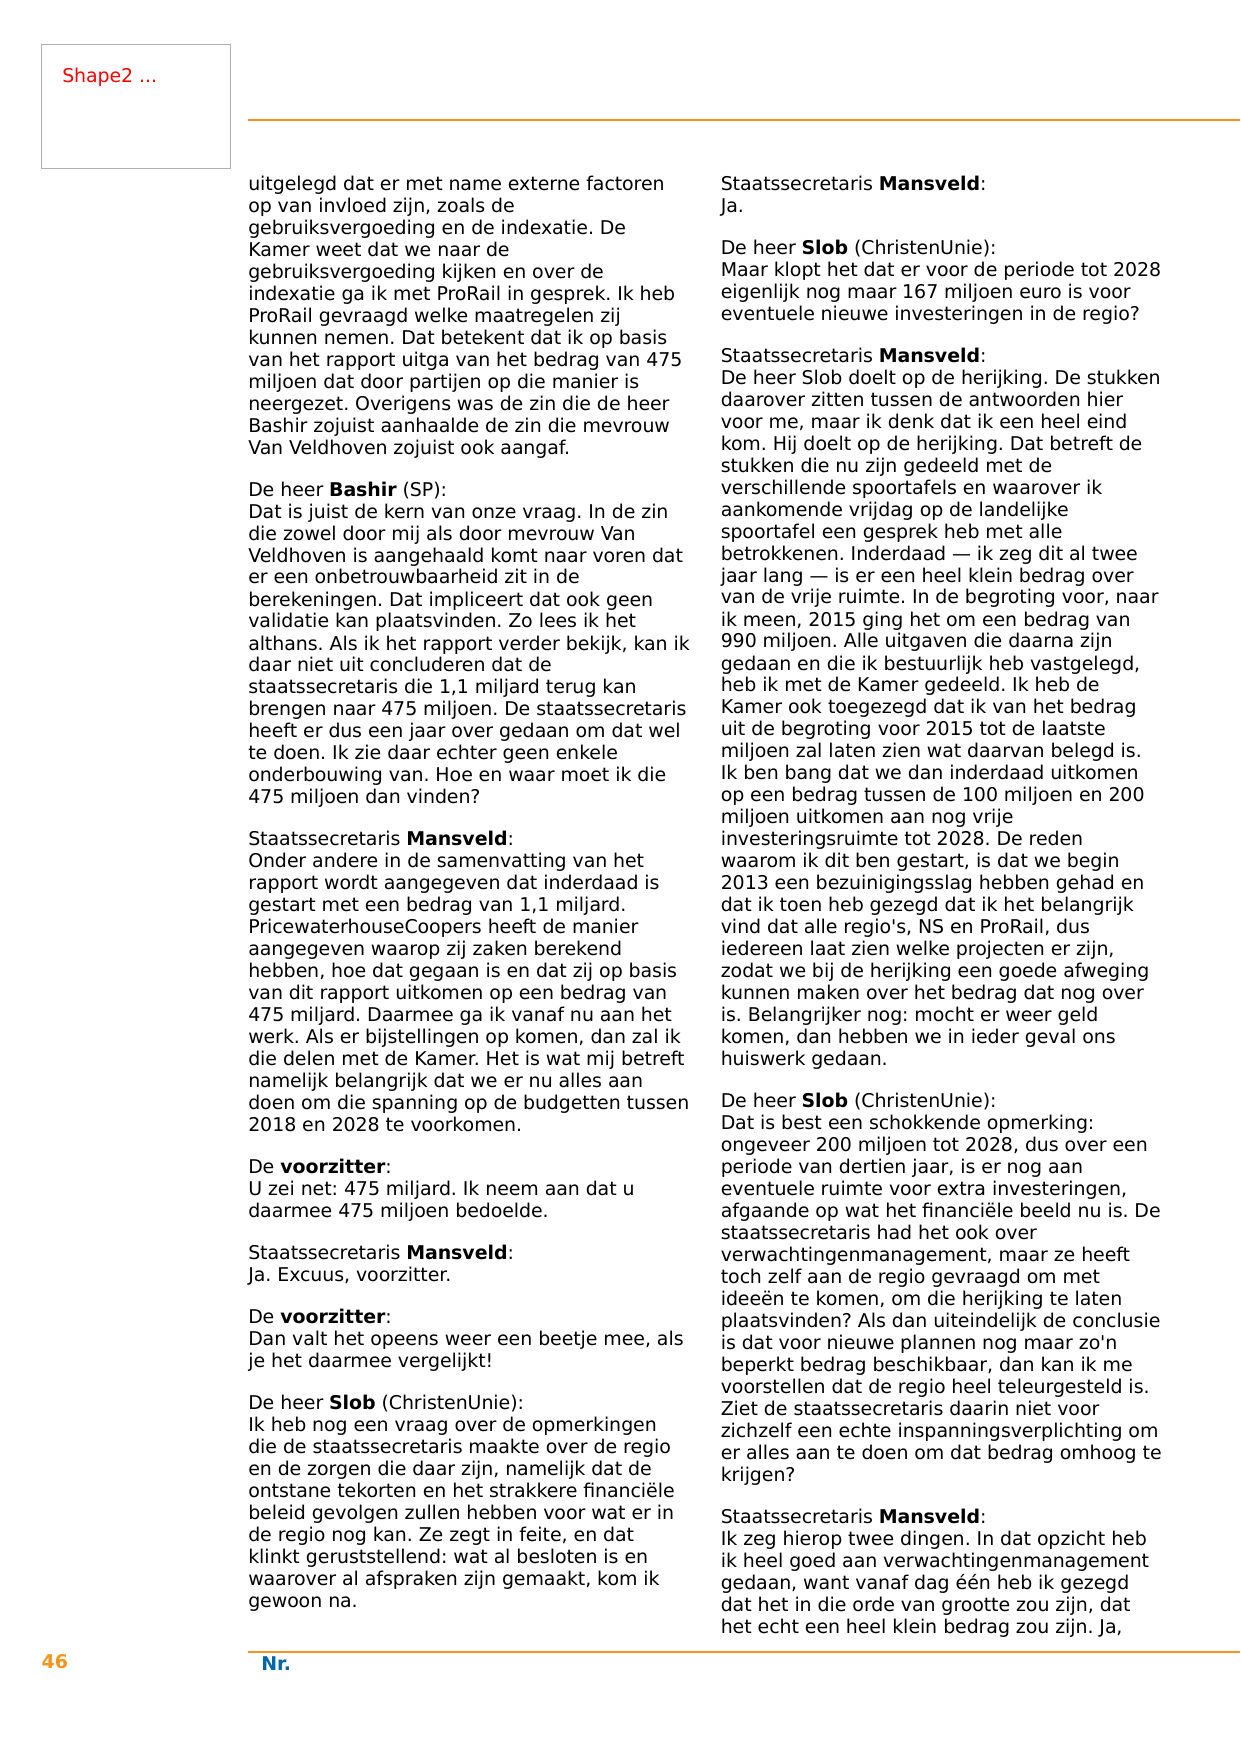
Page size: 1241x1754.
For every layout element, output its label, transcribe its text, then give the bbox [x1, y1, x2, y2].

text uitgelegd dat er met name externe factoren op van invloed zijn, zoals de gebruiksvergoeding en de indexatie. De Kamer weet dat we naar de gebruiksvergoeding kijken en over de indexatie ga ik met ProRail in gesprek. Ik heb ProRail gevraagd welke maatregelen zij kunnen nemen. Dat betekent dat ik op basis van het rapport uitga van het bedrag van 475 miljoen dat door partijen op die manier is neergezet. Overigens was de zin die de heer Bashir zojuist aanhaalde de zin die mevrouw Van Veldhoven zojuist ook aangaf. [248, 173, 691, 458]
text Staatssecretaris Mansveld: [248, 1242, 691, 1264]
text De heer Slob (ChristenUnie): [721, 1090, 1163, 1112]
text Dat is best een schokkende opmerking: ongeveer 200 miljoen tot 2028, dus over een periode van dertien jaar, is er nog aan eventuele ruimte voor extra investeringen, afgaande op wat het financiële beeld nu is. De staatssecretaris had het ook over verwachtingenmanagement, maar ze heeft toch zelf aan de regio gevraagd om met ideeën te komen, om die herijking te laten plaatsvinden? Als dan uiteindelijk de conclusie is dat voor nieuwe plannen nog maar zo'n beperkt bedrag beschikbaar, dan kan ik me voorstellen dat de regio heel teleurgesteld is. Ziet de staatssecretaris daarin niet voor zichzelf een echte inspanningsverplichting om er alles aan te doen om dat bedrag omhoog te krijgen? [721, 1112, 1163, 1486]
text Ik zeg hierop twee dingen. In dat opzicht heb ik heel goed aan verwachtingenmanagement gedaan, want vanaf dag één heb ik gezegd dat het in die orde van grootte zou zijn, dat het echt een heel klein bedrag zou zijn. Ja, [721, 1528, 1163, 1637]
text De voorzitter: [248, 1156, 691, 1178]
text Ik heb nog een vraag over de opmerkingen die de staatssecretaris maakte over de regio en de zorgen die daar zijn, namelijk dat de ontstane tekorten en het strakkere financiële beleid gevolgen zullen hebben voor wat er in de regio nog kan. Ze zegt in feite, en dat klinkt geruststellend: wat al besloten is en waarover al afspraken zijn gemaakt, kom ik gewoon na. [248, 1414, 691, 1612]
text Ja. Excuus, voorzitter. [248, 1264, 691, 1286]
text Maar klopt het dat er voor de periode tot 2028 eigenlijk nog maar 167 miljoen euro is voor eventuele nieuwe investeringen in de regio? [721, 259, 1163, 325]
text Onder andere in de samenvatting van het rapport wordt aangegeven dat inderdaad is gestart met een bedrag van 1,1 miljard. PricewaterhouseCoopers heeft de manier aangegeven waarop zij zaken berekend hebben, hoe dat gegaan is en dat zij op basis van dit rapport uitkomen op een bedrag van 475 miljard. Daarmee ga ik vanaf nu aan het werk. Als er bijstellingen op komen, dan zal ik die delen met de Kamer. Het is wat mij betreft namelijk belangrijk dat we er nu alles aan doen om die spanning op de budgetten tussen 2018 en 2028 te voorkomen. [248, 850, 691, 1136]
text Staatssecretaris Mansveld: [721, 1506, 1163, 1528]
text U zei net: 475 miljard. Ik neem aan dat u daarmee 475 miljoen bedoelde. [248, 1178, 691, 1222]
text De heer Slob (ChristenUnie): [248, 1392, 691, 1414]
text Staatssecretaris Mansveld: [721, 173, 1163, 195]
text Dat is juist de kern van onze vraag. In de zin die zowel door mij als door mevrouw Van Veldhoven is aangehaald komt naar voren dat er een onbetrouwbaarheid zit in de berekeningen. Dat impliceert dat ook geen validatie kan plaatsvinden. Zo lees ik het althans. Als ik het rapport verder bekijk, kan ik daar niet uit concluderen dat de staatssecretaris die 1,1 miljard terug kan brengen naar 475 miljoen. De staatssecretaris heeft er dus een jaar over gedaan om dat wel te doen. Ik zie daar echter geen enkele onderbouwing van. Hoe en waar moet ik die 475 miljoen dan vinden? [248, 501, 691, 808]
text Staatssecretaris Mansveld: [721, 345, 1163, 367]
text De voorzitter: [248, 1306, 691, 1328]
text De heer Bashir (SP): [248, 478, 691, 501]
text De heer Slob (ChristenUnie): [721, 237, 1163, 259]
text De heer Slob doelt op de herijking. De stukken daarover zitten tussen de antwoorden hier voor me, maar ik denk dat ik een heel eind kom. Hij doelt op de herijking. Dat betreft de stukken die nu zijn gedeeld met de verschillende spoortafels en waarover ik aankomende vrijdag op de landelijke spoortafel een gesprek heb met alle betrokkenen. Inderdaad — ik zeg dit al twee jaar lang — is er een heel klein bedrag over van de vrije ruimte. In de begroting voor, naar ik meen, 2015 ging het om een bedrag van 990 miljoen. Alle uitgaven die daarna zijn gedaan en die ik bestuurlijk heb vastgelegd, heb ik met de Kamer gedeeld. Ik heb de Kamer ook toegezegd dat ik van het bedrag uit de begroting voor 2015 tot de laatste miljoen zal laten zien wat daarvan belegd is. Ik ben bang dat we dan inderdaad uitkomen op een bedrag tussen de 100 miljoen en 200 miljoen uitkomen aan nog vrije investeringsruimte tot 2028. De reden waarom ik dit ben gestart, is dat we begin 2013 een bezuinigingsslag hebben gehad en dat ik toen heb gezegd dat ik het belangrijk vind dat alle regio's, NS en ProRail, dus iedereen laat zien welke projecten er zijn, zodat we bij de herijking een goede afweging kunnen maken over het bedrag dat nog over is. Belangrijker nog: mocht er weer geld komen, dan hebben we in ieder geval ons huiswerk gedaan. [721, 367, 1163, 1070]
text Dan valt het opeens weer een beetje mee, als je het daarmee vergelijkt! [248, 1328, 691, 1372]
text Staatssecretaris Mansveld: [248, 828, 691, 850]
text Ja. [721, 195, 1163, 217]
